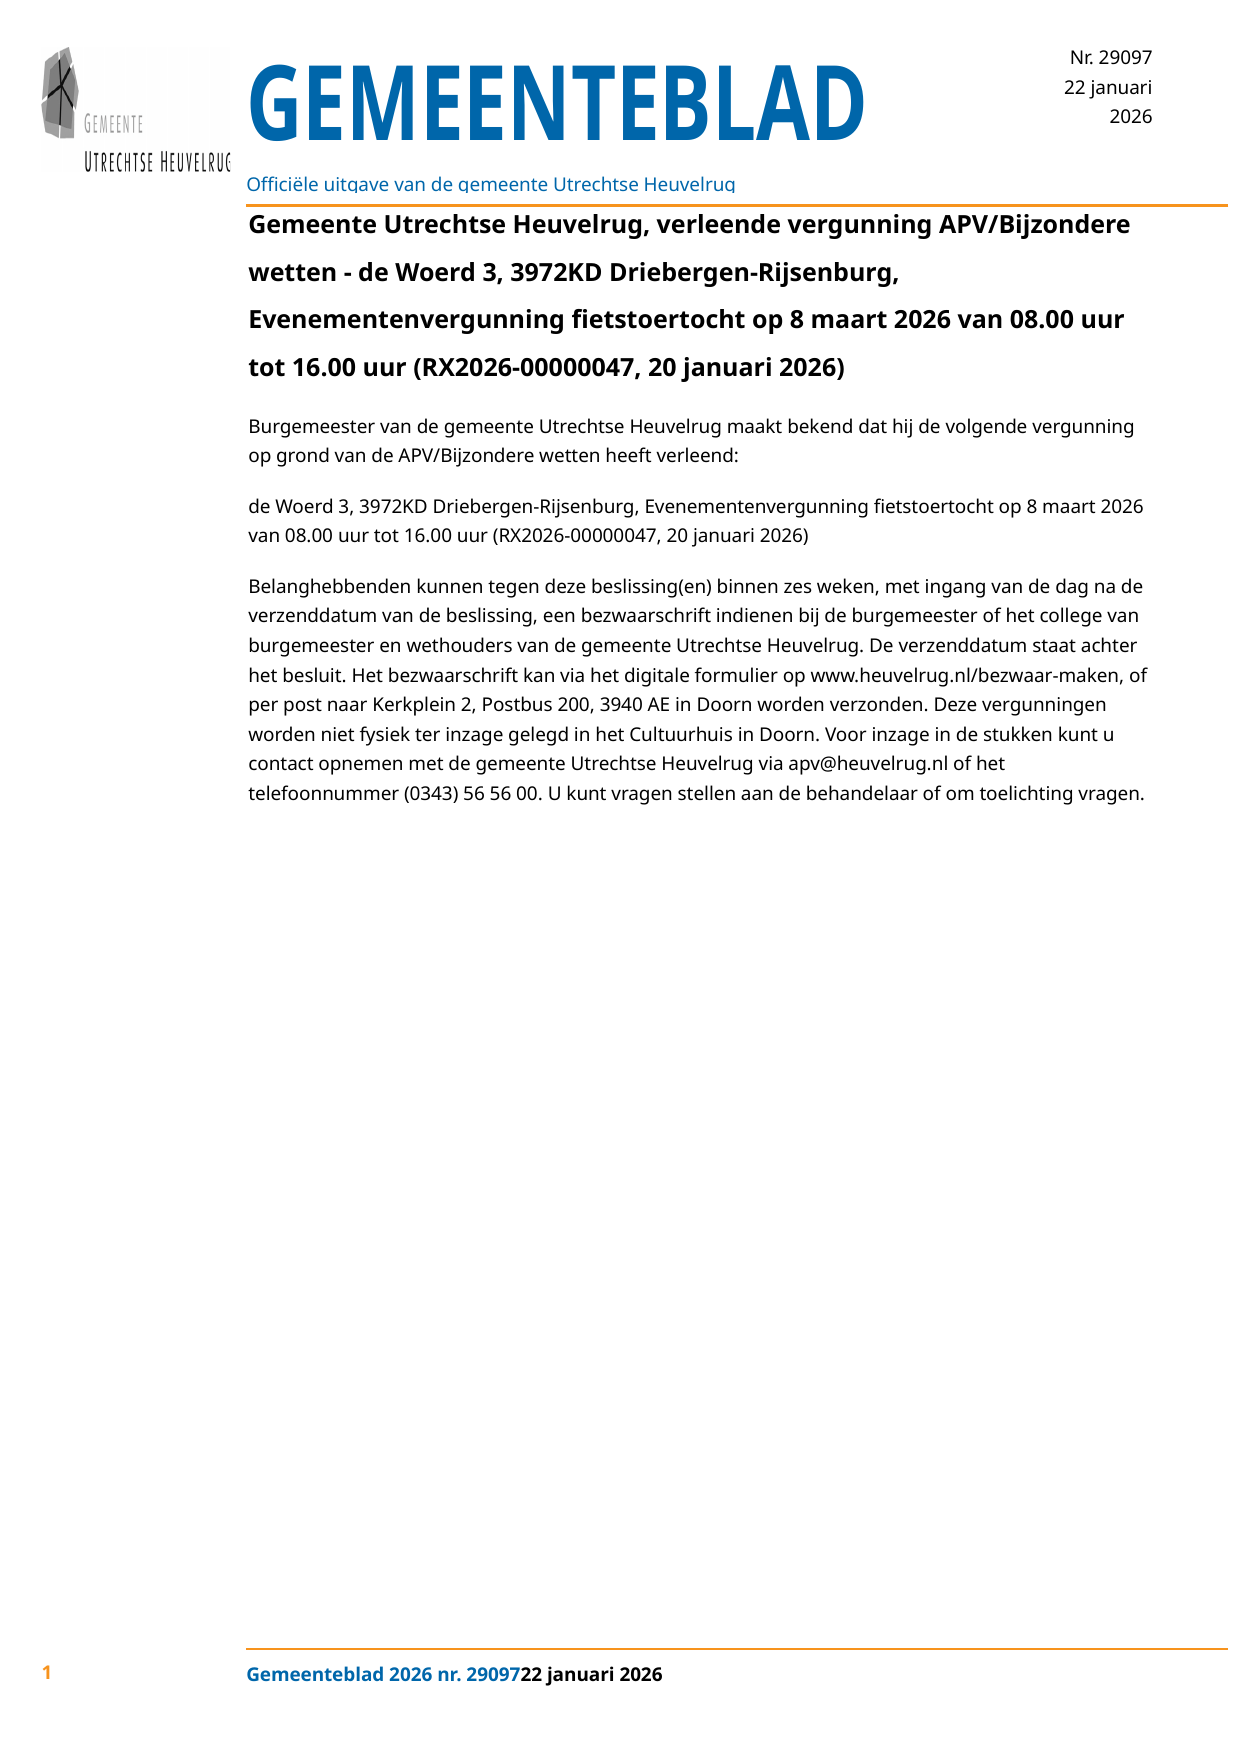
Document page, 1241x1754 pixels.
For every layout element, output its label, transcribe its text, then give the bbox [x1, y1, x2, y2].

text de Woerd 3, 3972KD Driebergen-Rijsenburg, Evenementenvergunning fietstoertocht op 8 maart 2026 van 08.00 uur tot 16.00 uur (RX2026-00000047, 20 januari 2026) [248, 493, 1152, 548]
text Belanghebbenden kunnen tegen deze beslissing(en) binnen zes weken, met ingang van de dag na de verzenddatum van de beslissing, een bezwaarschrift indienen bij de burgemeester of het college van burgemeester en wethouders van de gemeente Utrechtse Heuvelrug. De verzenddatum staat achter het besluit. Het bezwaarschrift kan via het digitale formulier op www.heuvelrug.nl/bezwaar-maken, of per post naar Kerkplein 2, Postbus 200, 3940 AE in Doorn worden verzonden. Deze vergunningen worden niet fysiek ter inzage gelegd in het Cultuurhuis in Doorn. Voor inzage in de stukken kunt u contact opnemen met de gemeente Utrechtse Heuvelrug via apv@heuvelrug.nl of het telefoonnummer (0343) 56 56 00. U kunt vragen stellen aan de behandelaar of om toelichting vragen. [248, 573, 1152, 806]
text Gemeente Utrechtse Heuvelrug, verleende vergunning APV/Bijzondere wetten - de Woerd 3, 3972KD Driebergen-Rijsenburg, Evenementenvergunning fietstoertocht op 8 maart 2026 van 08.00 uur tot 16.00 uur (RX2026-00000047, 20 januari 2026) [248, 207, 1152, 384]
text Burgemeester van de gemeente Utrechtse Heuvelrug maakt bekend dat hij de volgende vergunning op grond van de APV/Bijzondere wetten heeft verleend: [248, 413, 1152, 468]
picture [41, 47, 231, 172]
